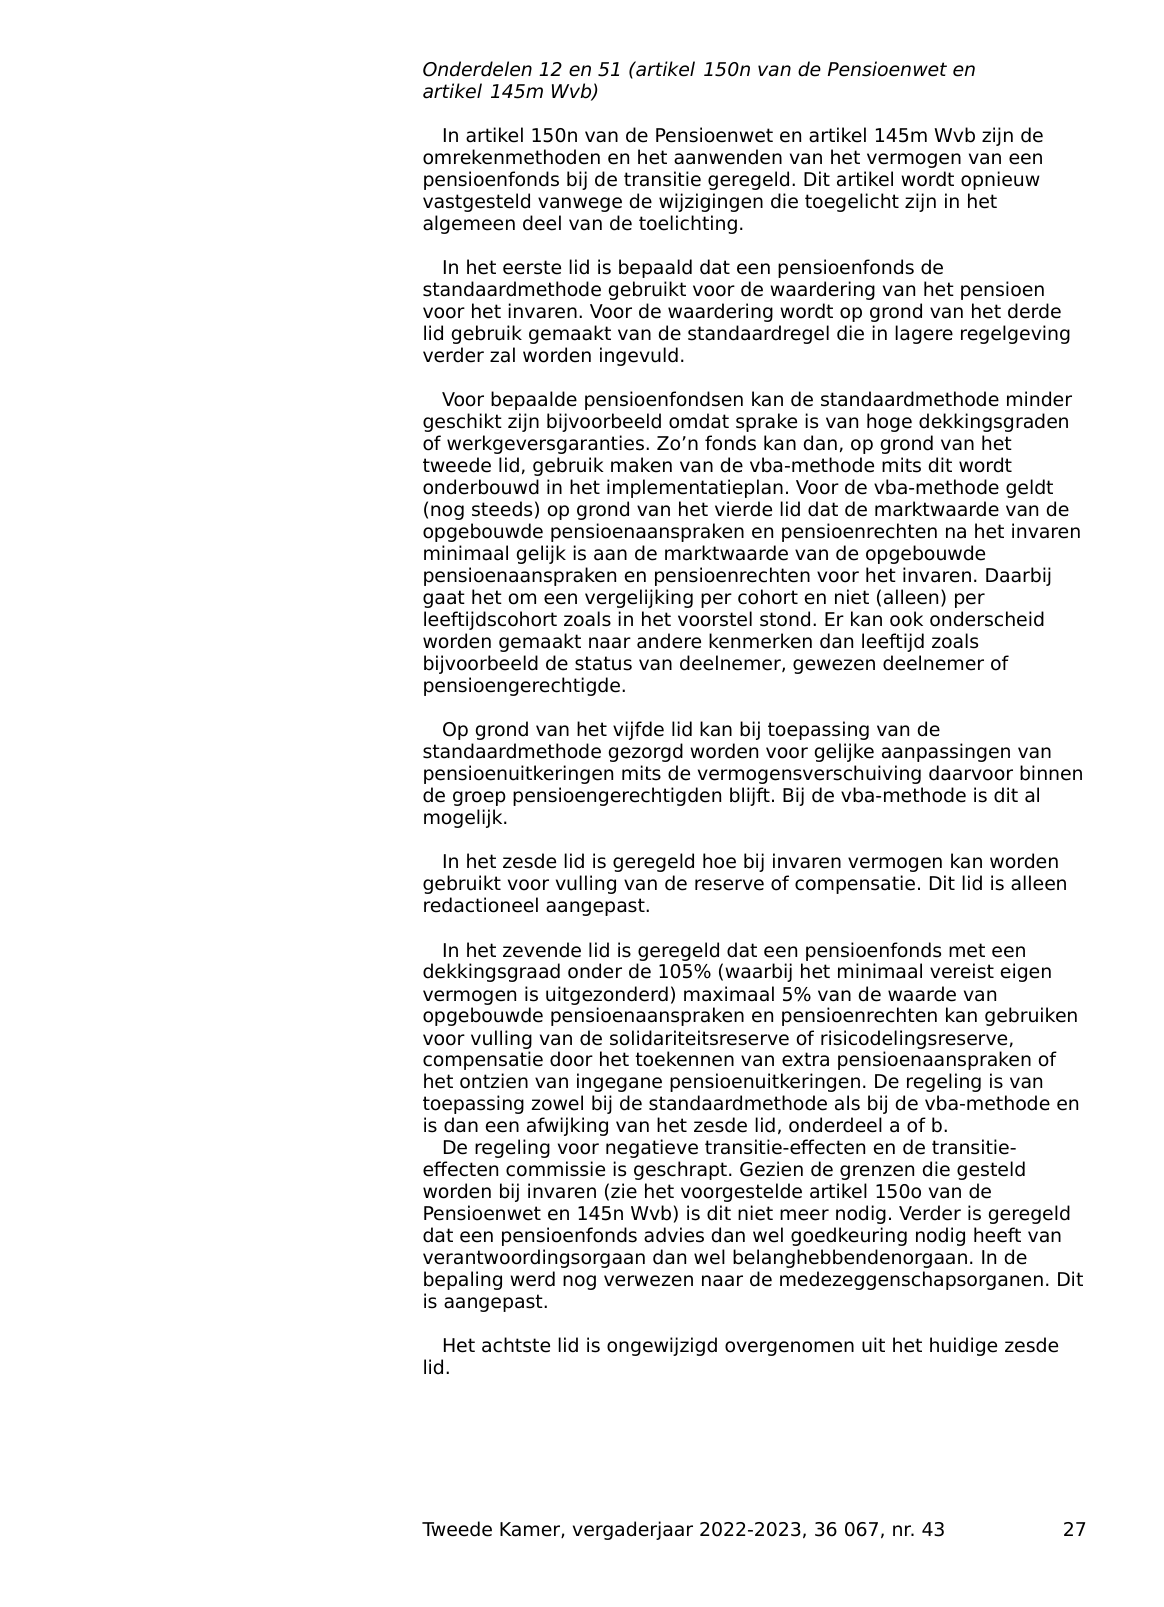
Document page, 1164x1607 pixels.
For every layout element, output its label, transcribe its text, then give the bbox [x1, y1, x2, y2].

text In het zevende lid is geregeld dat een pensioenfonds met een dekkingsgraad onder de 105% (waarbij het minimaal vereist eigen vermogen is uitgezonderd) maximaal 5% van de waarde van opgebouwde pensioenaanspraken en pensioenrechten kan gebruiken voor vulling van de solidariteitsreserve of risicodelingsreserve, compensatie door het toekennen van extra pensioenaanspraken of het ontzien van ingegane pensioenuitkeringen. De regeling is van toepassing zowel bij de standaardmethode als bij de vba-methode en is dan een afwijking van het zesde lid, onderdeel a of b. [422, 939, 1087, 1137]
text In artikel 150n van de Pensioenwet en artikel 145m Wvb zijn de omrekenmethoden en het aanwenden van het vermogen van een pensioenfonds bij de transitie geregeld. Dit artikel wordt opnieuw vastgesteld vanwege de wijzigingen die toegelicht zijn in het algemeen deel van de toelichting. [422, 125, 1087, 235]
text Voor bepaalde pensioenfondsen kan de standaardmethode minder geschikt zijn bijvoorbeeld omdat sprake is van hoge dekkingsgraden of werkgeversgaranties. Zo’n fonds kan dan, op grond van het tweede lid, gebruik maken van de vba-methode mits dit wordt onderbouwd in het implementatieplan. Voor de vba-methode geldt (nog steeds) op grond van het vierde lid dat de marktwaarde van de opgebouwde pensioenaanspraken en pensioenrechten na het invaren minimaal gelijk is aan de marktwaarde van de opgebouwde pensioenaanspraken en pensioenrechten voor het invaren. Daarbij gaat het om een vergelijking per cohort en niet (alleen) per leeftijdscohort zoals in het voorstel stond. Er kan ook onderscheid worden gemaakt naar andere kenmerken dan leeftijd zoals bijvoorbeeld de status van deelnemer, gewezen deelnemer of pensioengerechtigde. [422, 389, 1087, 697]
subtitle Onderdelen 12 en 51 (artikel 150n van de Pensioenwet en artikel 145m Wvb) [422, 59, 1087, 103]
text Het achtste lid is ongewijzigd overgenomen uit het huidige zesde lid. [422, 1335, 1087, 1379]
text In het eerste lid is bepaald dat een pensioenfonds de standaardmethode gebruikt voor de waardering van het pensioen voor het invaren. Voor de waardering wordt op grond van het derde lid gebruik gemaakt van de standaardregel die in lagere regelgeving verder zal worden ingevuld. [422, 257, 1087, 367]
text In het zesde lid is geregeld hoe bij invaren vermogen kan worden gebruikt voor vulling van de reserve of compensatie. Dit lid is alleen redactioneel aangepast. [422, 851, 1087, 917]
text De regeling voor negatieve transitie-effecten en de transitie-effecten commissie is geschrapt. Gezien de grenzen die gesteld worden bij invaren (zie het voorgestelde artikel 150o van de Pensioenwet en 145n Wvb) is dit niet meer nodig. Verder is geregeld dat een pensioenfonds advies dan wel goedkeuring nodig heeft van verantwoordingsorgaan dan wel belanghebbendenorgaan. In de bepaling werd nog verwezen naar de medezeggenschapsorganen. Dit is aangepast. [422, 1137, 1087, 1313]
text Op grond van het vijfde lid kan bij toepassing van de standaardmethode gezorgd worden voor gelijke aanpassingen van pensioenuitkeringen mits de vermogensverschuiving daarvoor binnen de groep pensioengerechtigden blijft. Bij de vba-methode is dit al mogelijk. [422, 719, 1087, 829]
